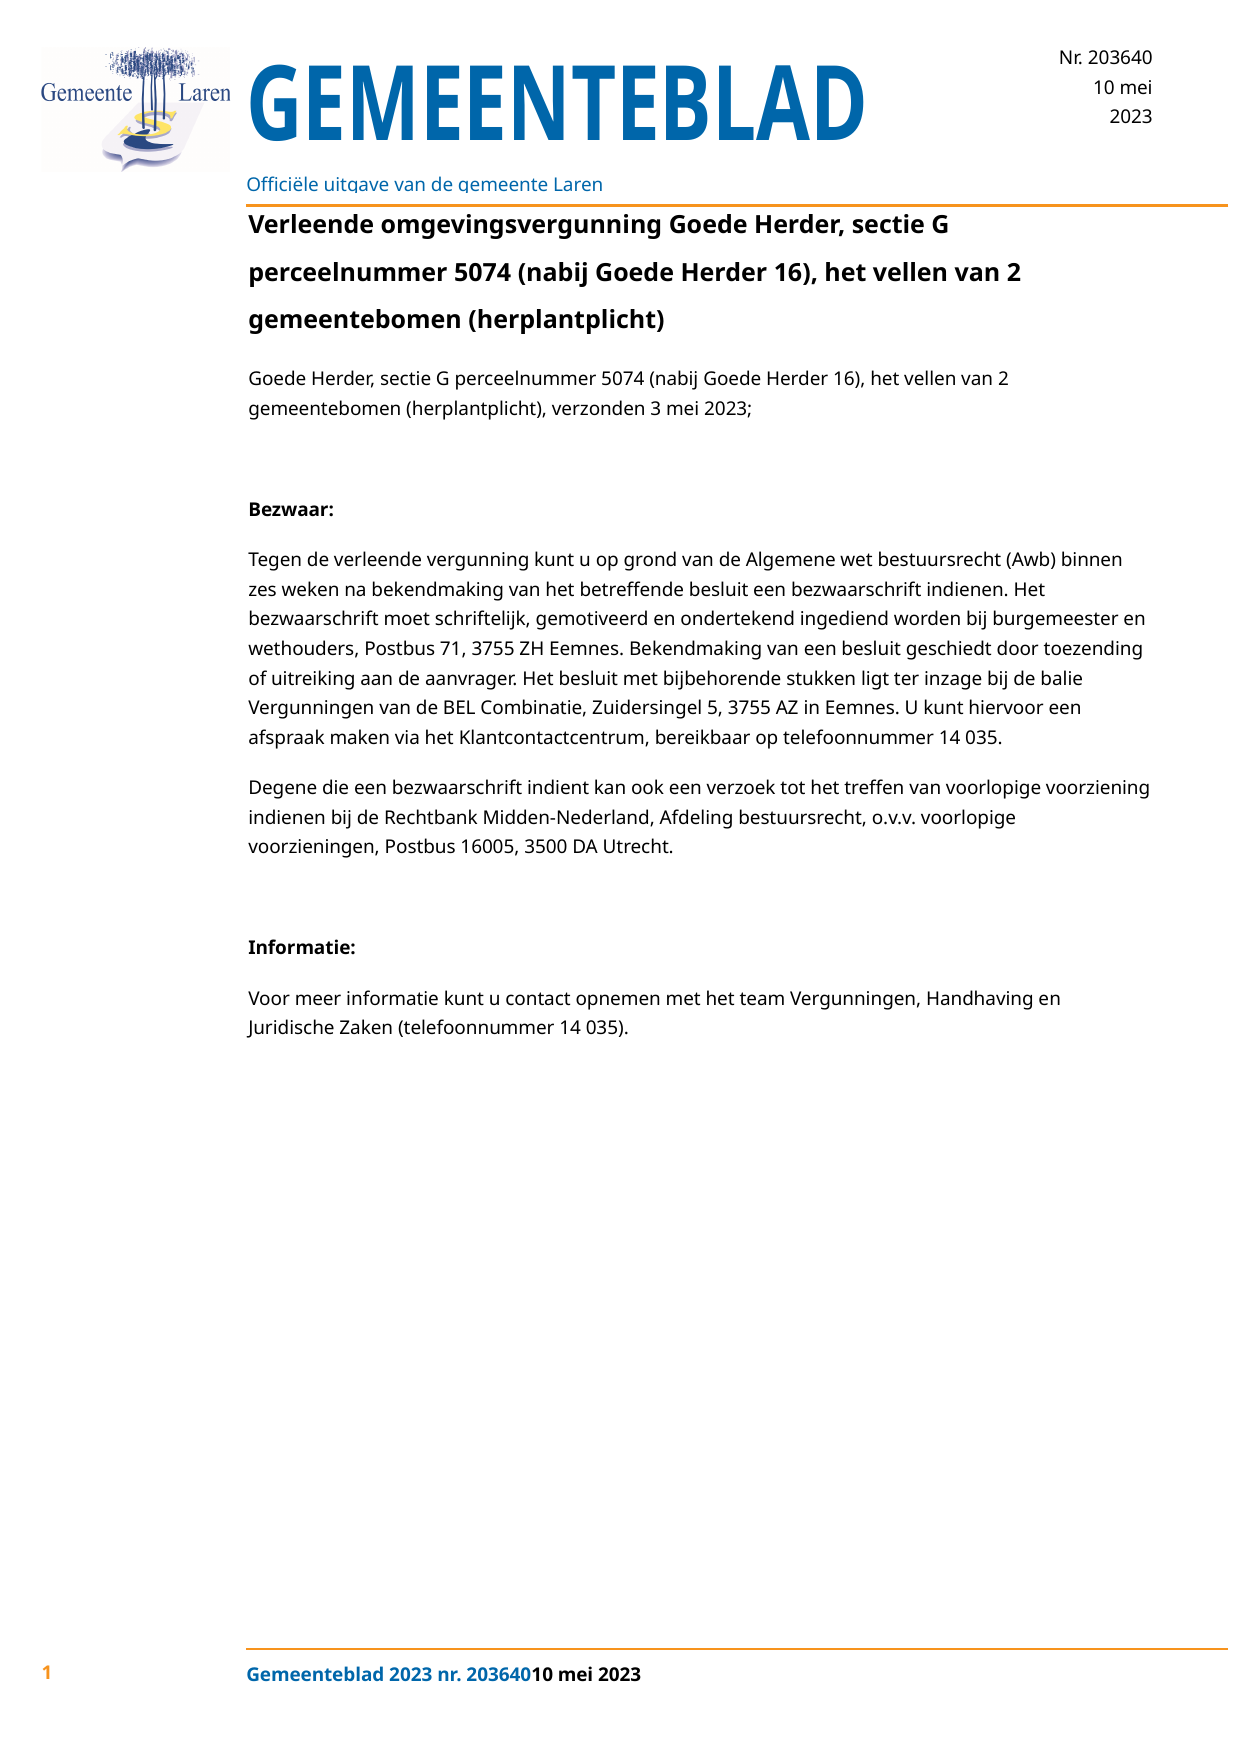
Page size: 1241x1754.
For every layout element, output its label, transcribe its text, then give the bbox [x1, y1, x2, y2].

text Bezwaar: [248, 496, 1152, 522]
text Goede Herder, sectie G perceelnummer 5074 (nabij Goede Herder 16), het vellen van 2 gemeentebomen (herplantplicht), verzonden 3 mei 2023; [248, 366, 1152, 421]
text Tegen de verleende vergunning kunt u op grond van de Algemene wet bestuursrecht (Awb) binnen zes weken na bekendmaking van het betreffende besluit een bezwaarschrift indienen. Het bezwaarschrift moet schriftelijk, gemotiveerd en ondertekend ingediend worden bij burgemeester en wethouders, Postbus 71, 3755 ZH Eemnes. Bekendmaking van een besluit geschiedt door toezending of uitreiking aan de aanvrager. Het besluit met bijbehorende stukken ligt ter inzage bij de balie Vergunningen van de BEL Combinatie, Zuidersingel 5, 3755 AZ in Eemnes. U kunt hiervoor een afspraak maken via het Klantcontactcentrum, bereikbaar op telefoonnummer 14 035. [248, 546, 1152, 749]
text Voor meer informatie kunt u contact opnemen met het team Vergunningen, Handhaving en Juridische Zaken (telefoonnummer 14 035). [248, 985, 1152, 1040]
text Verleende omgevingsvergunning Goede Herder, sectie G perceelnummer 5074 (nabij Goede Herder 16), het vellen van 2 gemeentebomen (herplantplicht) [248, 207, 1152, 336]
text Degene die een bezwaarschrift indient kan ook een verzoek tot het treffen van voorlopige voorziening indienen bij de Rechtbank Midden-Nederland, Afdeling bestuursrecht, o.v.v. voorlopige voorzieningen, Postbus 16005, 3500 DA Utrecht. [248, 774, 1152, 859]
text Informatie: [248, 934, 1152, 960]
picture [41, 47, 231, 172]
